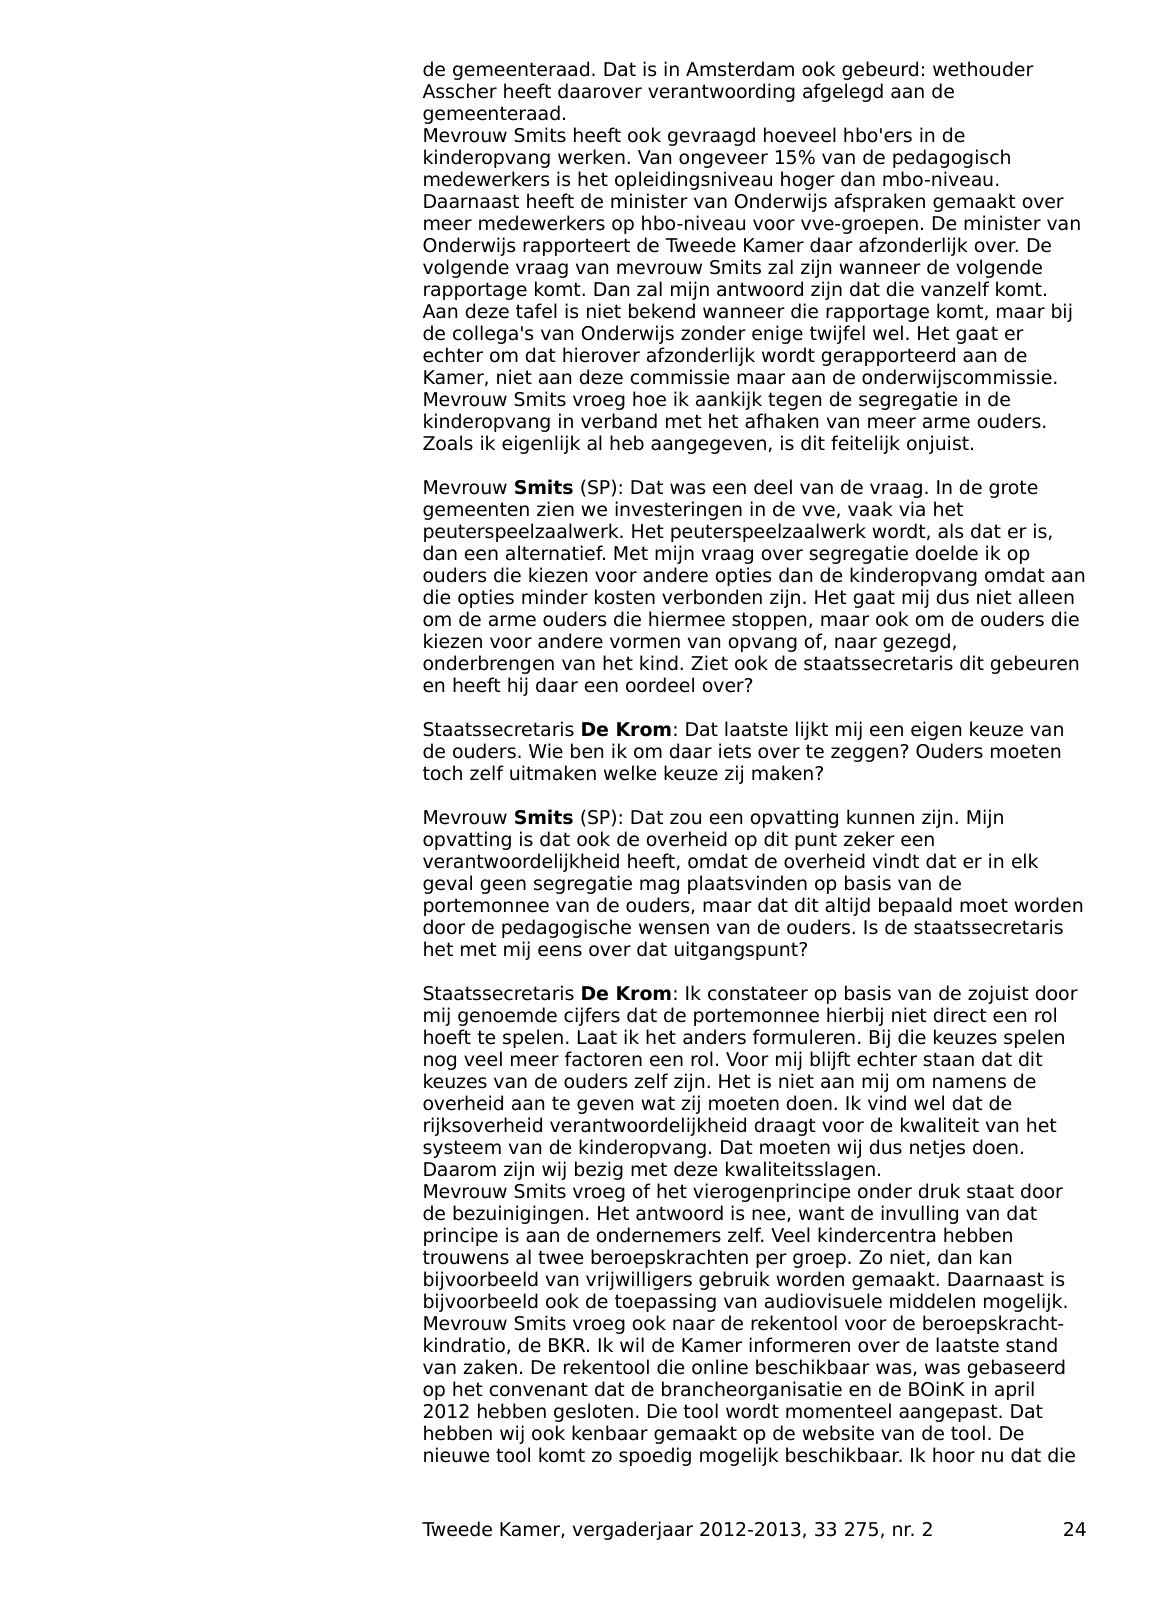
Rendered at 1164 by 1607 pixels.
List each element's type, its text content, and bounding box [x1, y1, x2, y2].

text Staatssecretaris De Krom: Dat laatste lijkt mij een eigen keuze van de ouders. Wie ben ik om daar iets over te zeggen? Ouders moeten toch zelf uitmaken welke keuze zij maken? [422, 719, 1087, 785]
text de gemeenteraad. Dat is in Amsterdam ook gebeurd: wethouder Asscher heeft daarover verantwoording afgelegd aan de gemeenteraad. [422, 59, 1087, 125]
text Staatssecretaris De Krom: Ik constateer op basis van de zojuist door mij genoemde cijfers dat de portemonnee hierbij niet direct een rol hoeft te spelen. Laat ik het anders formuleren. Bij die keuzes spelen nog veel meer factoren een rol. Voor mij blijft echter staan dat dit keuzes van de ouders zelf zijn. Het is niet aan mij om namens de overheid aan te geven wat zij moeten doen. Ik vind wel dat de rijksoverheid verantwoordelijkheid draagt voor de kwaliteit van het systeem van de kinderopvang. Dat moeten wij dus netjes doen. Daarom zijn wij bezig met deze kwaliteitsslagen. [422, 983, 1087, 1181]
text Mevrouw Smits (SP): Dat zou een opvatting kunnen zijn. Mijn opvatting is dat ook de overheid op dit punt zeker een verantwoordelijkheid heeft, omdat de overheid vindt dat er in elk geval geen segregatie mag plaatsvinden op basis van de portemonnee van de ouders, maar dat dit altijd bepaald moet worden door de pedagogische wensen van de ouders. Is de staatssecretaris het met mij eens over dat uitgangspunt? [422, 807, 1087, 961]
text Mevrouw Smits vroeg hoe ik aankijk tegen de segregatie in de kinderopvang in verband met het afhaken van meer arme ouders. Zoals ik eigenlijk al heb aangegeven, is dit feitelijk onjuist. [422, 389, 1087, 455]
text Mevrouw Smits vroeg of het vierogenprincipe onder druk staat door de bezuinigingen. Het antwoord is nee, want de invulling van dat principe is aan de ondernemers zelf. Veel kindercentra hebben trouwens al twee beroepskrachten per groep. Zo niet, dan kan bijvoorbeeld van vrijwilligers gebruik worden gemaakt. Daarnaast is bijvoorbeeld ook de toepassing van audiovisuele middelen mogelijk. [422, 1181, 1087, 1313]
text Mevrouw Smits (SP): Dat was een deel van de vraag. In de grote gemeenten zien we investeringen in de vve, vaak via het peuterspeelzaalwerk. Het peuterspeelzaalwerk wordt, als dat er is, dan een alternatief. Met mijn vraag over segregatie doelde ik op ouders die kiezen voor andere opties dan de kinderopvang omdat aan die opties minder kosten verbonden zijn. Het gaat mij dus niet alleen om de arme ouders die hiermee stoppen, maar ook om de ouders die kiezen voor andere vormen van opvang of, naar gezegd, onderbrengen van het kind. Ziet ook de staatssecretaris dit gebeuren en heeft hij daar een oordeel over? [422, 477, 1087, 697]
text Mevrouw Smits vroeg ook naar de rekentool voor de beroepskracht-kindratio, de BKR. Ik wil de Kamer informeren over de laatste stand van zaken. De rekentool die online beschikbaar was, was gebaseerd op het convenant dat de brancheorganisatie en de BOinK in april 2012 hebben gesloten. Die tool wordt momenteel aangepast. Dat hebben wij ook kenbaar gemaakt op de website van de tool. De nieuwe tool komt zo spoedig mogelijk beschikbaar. Ik hoor nu dat die [422, 1313, 1087, 1467]
text Mevrouw Smits heeft ook gevraagd hoeveel hbo'ers in de kinderopvang werken. Van ongeveer 15% van de pedagogisch medewerkers is het opleidingsniveau hoger dan mbo-niveau. Daarnaast heeft de minister van Onderwijs afspraken gemaakt over meer medewerkers op hbo-niveau voor vve-groepen. De minister van Onderwijs rapporteert de Tweede Kamer daar afzonderlijk over. De volgende vraag van mevrouw Smits zal zijn wanneer de volgende rapportage komt. Dan zal mijn antwoord zijn dat die vanzelf komt. Aan deze tafel is niet bekend wanneer die rapportage komt, maar bij de collega's van Onderwijs zonder enige twijfel wel. Het gaat er echter om dat hierover afzonderlijk wordt gerapporteerd aan de Kamer, niet aan deze commissie maar aan de onderwijscommissie. [422, 125, 1087, 389]
